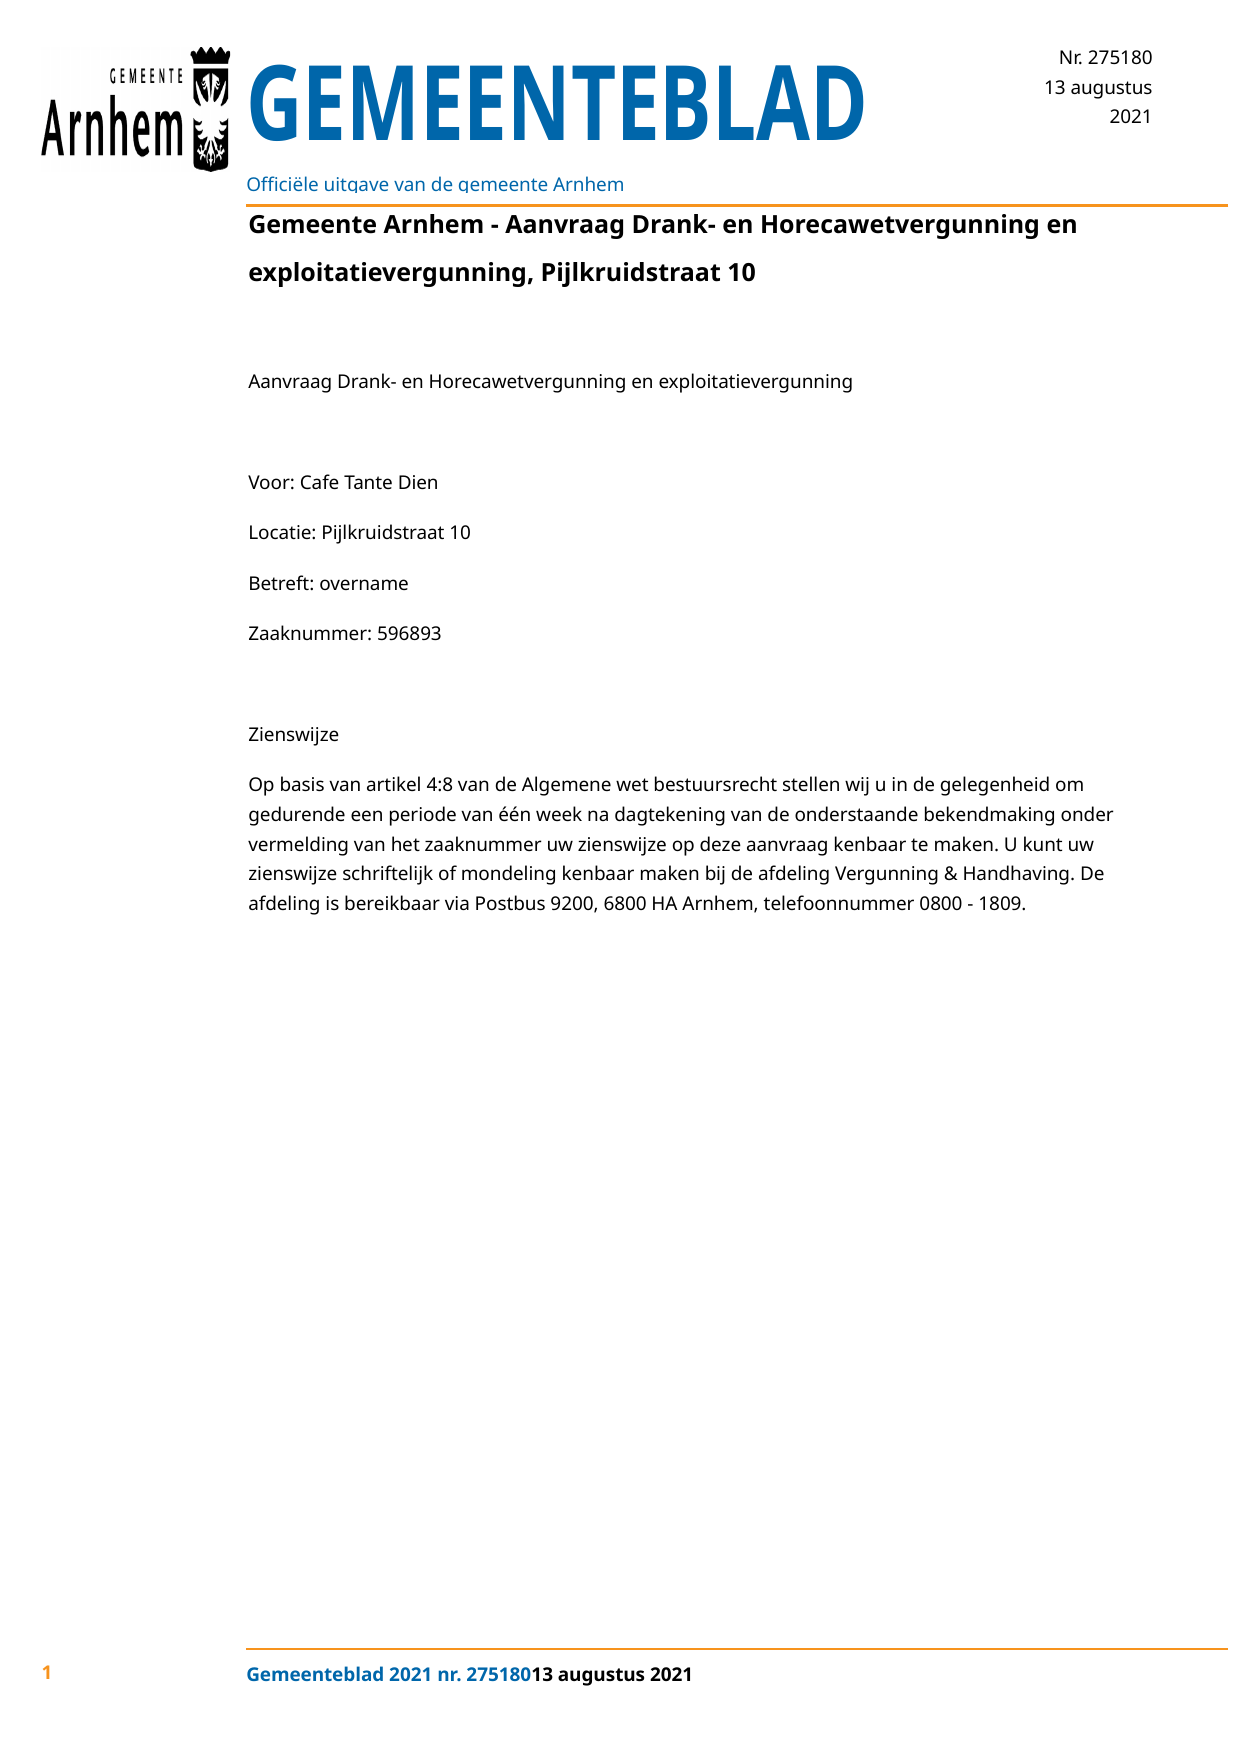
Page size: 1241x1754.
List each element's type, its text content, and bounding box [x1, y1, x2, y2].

text Zaaknummer: 596893 [248, 620, 1152, 646]
text Aanvraag Drank- en Horecawetvergunning en exploitatievergunning [248, 368, 1152, 394]
text Betreft: overname [248, 570, 1152, 596]
text Op basis van artikel 4:8 van de Algemene wet bestuursrecht stellen wij u in de gelegenheid om gedurende een periode van één week na dagtekening van de onderstaande bekendmaking onder vermelding van het zaaknummer uw zienswijze op deze aanvraag kenbaar te maken. U kunt uw zienswijze schriftelijk of mondeling kenbaar maken bij de afdeling Vergunning & Handhaving. De afdeling is bereikbaar via Postbus 9200, 6800 HA Arnhem, telefoonnummer 0800 - 1809. [248, 772, 1152, 916]
text Zienswijze [248, 721, 1152, 747]
text Locatie: Pijlkruidstraat 10 [248, 519, 1152, 545]
picture [41, 47, 231, 172]
text Voor: Cafe Tante Dien [248, 469, 1152, 495]
text Gemeente Arnhem - Aanvraag Drank- en Horecawetvergunning en exploitatievergunning, Pijlkruidstraat 10 [248, 207, 1152, 288]
